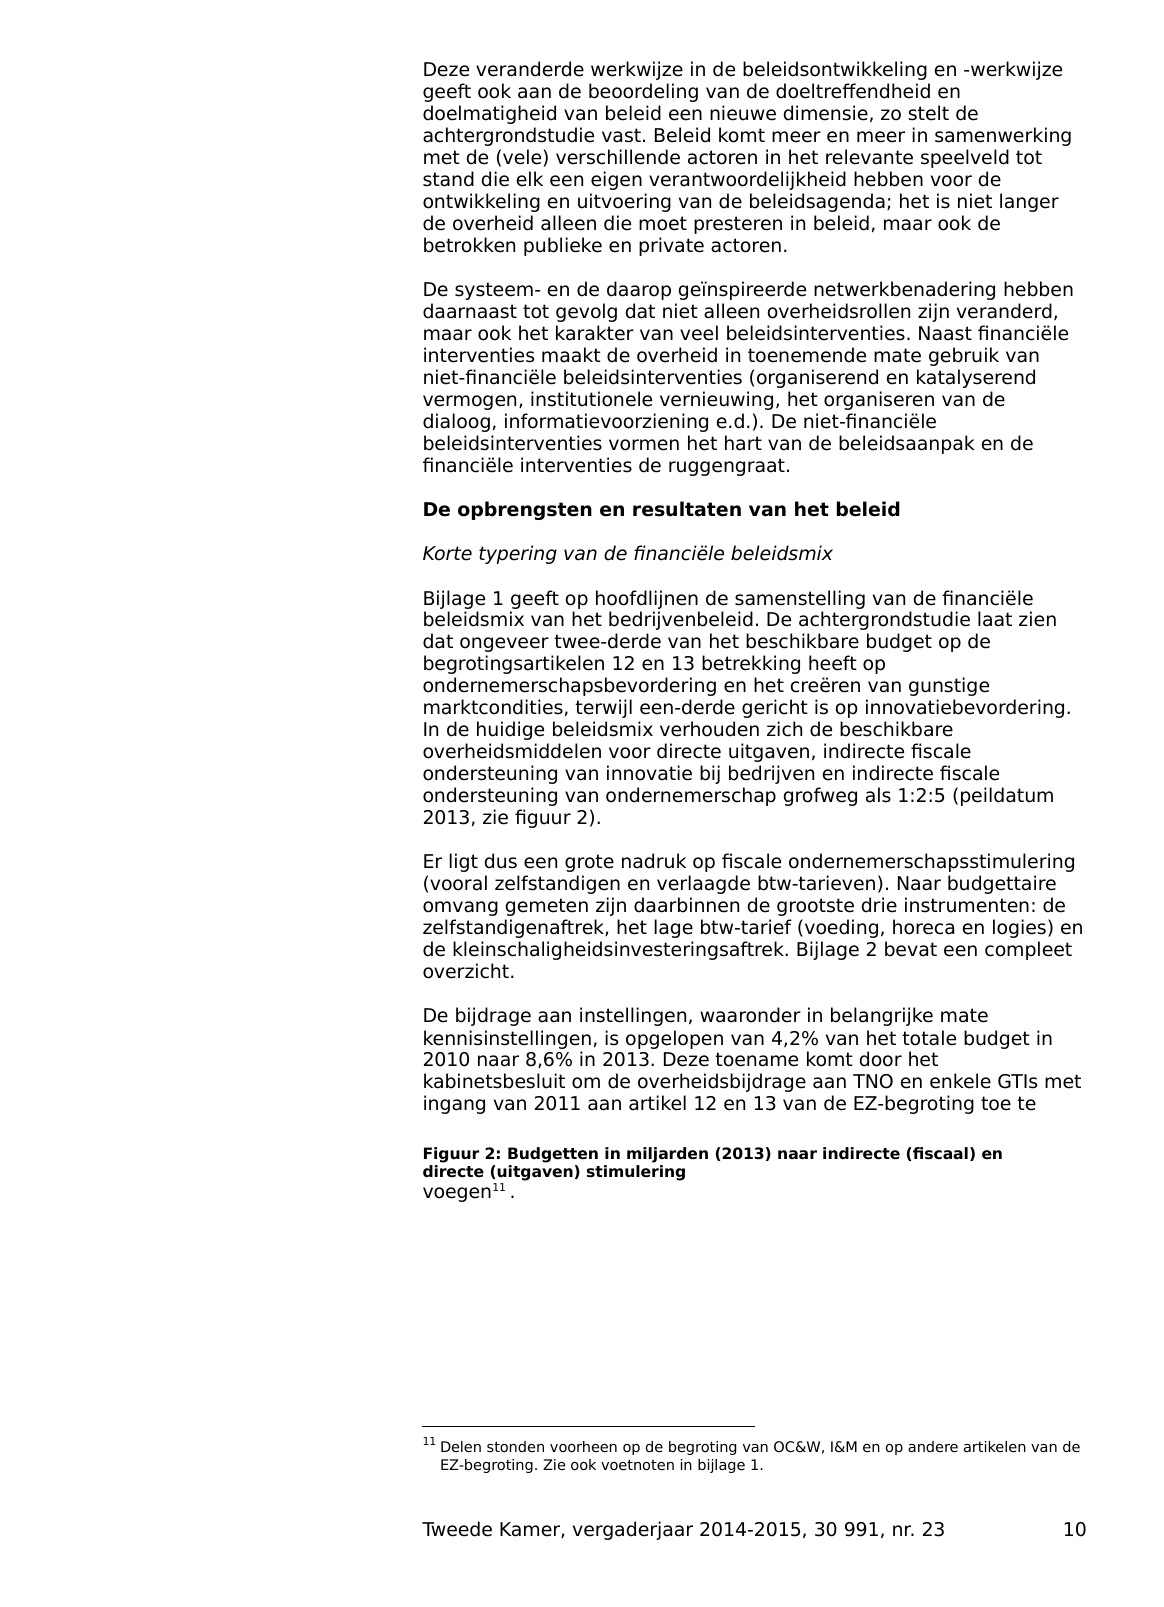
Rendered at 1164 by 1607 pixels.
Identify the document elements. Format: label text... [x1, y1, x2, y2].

text Figuur 2: Budgetten in miljarden (2013) naar indirecte (fiscaal) en directe (uitgaven) stimulering [422, 1145, 1048, 1181]
text Bijlage 1 geeft op hoofdlijnen de samenstelling van de financiële beleidsmix van het bedrijvenbeleid. De achtergrondstudie laat zien dat ongeveer twee-derde van het beschikbare budget op de begrotingsartikelen 12 en 13 betrekking heeft op ondernemerschapsbevordering en het creëren van gunstige marktcondities, terwijl een-derde gericht is op innovatiebevordering. In de huidige beleidsmix verhouden zich de beschikbare overheidsmiddelen voor directe uitgaven, indirecte fiscale ondersteuning van innovatie bij bedrijven en indirecte fiscale ondersteuning van ondernemerschap grofweg als 1:2:5 (peildatum 2013, zie figuur 2). [422, 587, 1087, 829]
text Deze veranderde werkwijze in de beleidsontwikkeling en -werkwijze geeft ook aan de beoordeling van de doeltreffendheid en doelmatigheid van beleid een nieuwe dimensie, zo stelt de achtergrondstudie vast. Beleid komt meer en meer in samenwerking met de (vele) verschillende actoren in het relevante speelveld tot stand die elk een eigen verantwoordelijkheid hebben voor de ontwikkeling en uitvoering van de beleidsagenda; het is niet langer de overheid alleen die moet presteren in beleid, maar ook de betrokken publieke en private actoren. [422, 59, 1087, 257]
subtitle Korte typering van de financiële beleidsmix [422, 543, 1087, 565]
text Er ligt dus een grote nadruk op fiscale ondernemerschapsstimulering (vooral zelfstandigen en verlaagde btw-tarieven). Naar budgettaire omvang gemeten zijn daarbinnen de grootste drie instrumenten: de zelfstandigenaftrek, het lage btw-tarief (voeding, horeca en logies) en de kleinschaligheidsinvesteringsaftrek. Bijlage 2 bevat een compleet overzicht. [422, 851, 1087, 983]
text De bijdrage aan instellingen, waaronder in belangrijke mate kennisinstellingen, is opgelopen van 4,2% van het totale budget in 2010 naar 8,6% in 2013. Deze toename komt door het kabinetsbesluit om de overheidsbijdrage aan TNO en enkele GTIs met ingang van 2011 aan artikel 12 en 13 van de EZ-begroting toe te voegen. [422, 1005, 1087, 1203]
text De systeem- en de daarop geïnspireerde netwerkbenadering hebben daarnaast tot gevolg dat niet alleen overheidsrollen zijn veranderd, maar ook het karakter van veel beleidsinterventies. Naast financiële interventies maakt de overheid in toenemende mate gebruik van niet-financiële beleidsinterventies (organiserend en katalyserend vermogen, institutionele vernieuwing, het organiseren van de dialoog, informatievoorziening e.d.). De niet-financiële beleidsinterventies vormen het hart van de beleidsaanpak en de financiële interventies de ruggengraat. [422, 279, 1087, 477]
text Delen stonden voorheen op de begroting van OC&W, I&M en op andere artikelen van de EZ-begroting. Zie ook voetnoten in bijlage 1. [422, 1435, 1087, 1474]
subtitle De opbrengsten en resultaten van het beleid [422, 499, 1087, 521]
